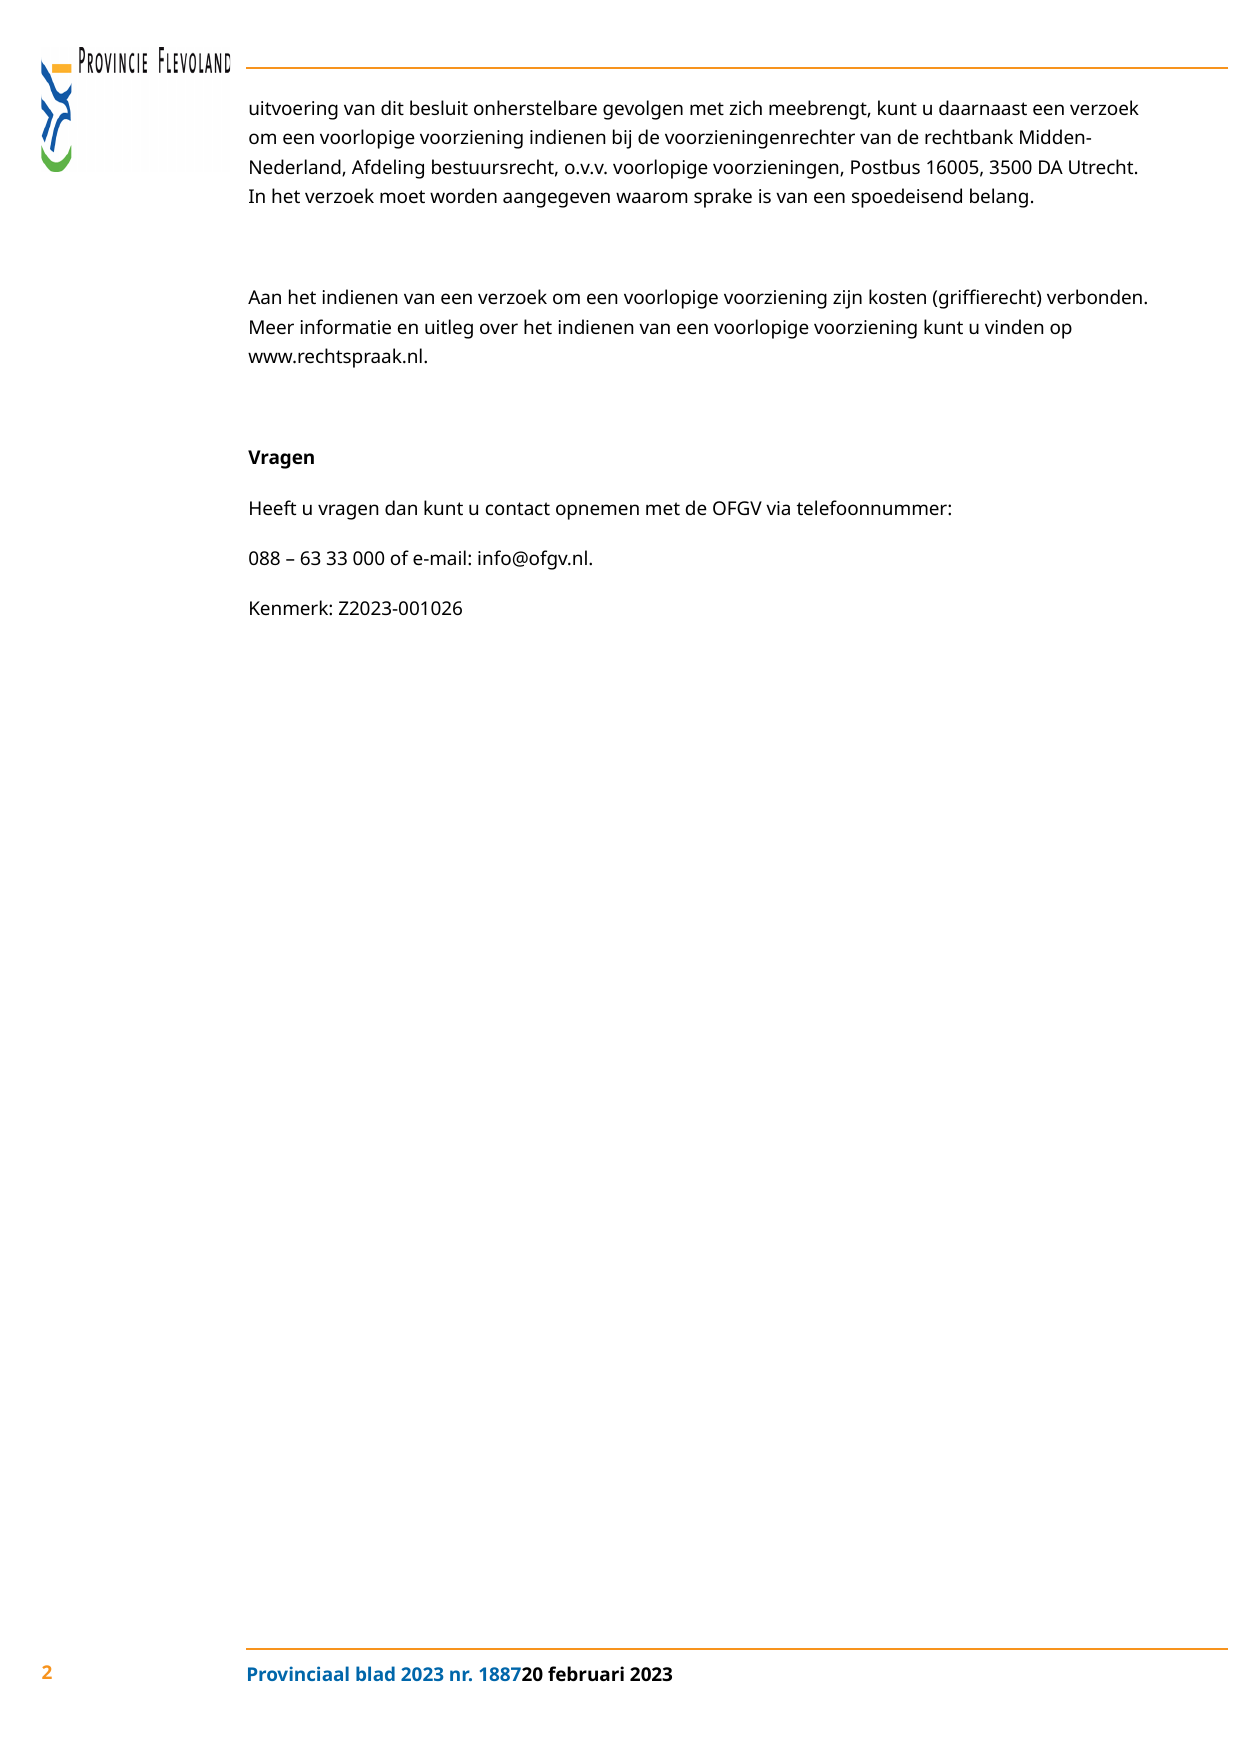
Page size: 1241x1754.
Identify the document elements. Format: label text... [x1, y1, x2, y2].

text Aan het indienen van een verzoek om een voorlopige voorziening zijn kosten (griffierecht) verbonden. Meer informatie en uitleg over het indienen van een voorlopige voorziening kunt u vinden op www.rechtspraak.nl. [248, 284, 1152, 369]
text Heeft u vragen dan kunt u contact opnemen met de OFGV via telefoonnummer: [248, 495, 1152, 521]
text uitvoering van dit besluit onherstelbare gevolgen met zich meebrengt, kunt u daarnaast een verzoek om een voorlopige voorziening indienen bij de voorzieningenrechter van de rechtbank Midden-Nederland, Afdeling bestuursrecht, o.v.v. voorlopige voorzieningen, Postbus 16005, 3500 DA Utrecht. In het verzoek moet worden aangegeven waarom sprake is van een spoedeisend belang. [248, 95, 1152, 209]
picture [41, 47, 231, 172]
text Kenmerk: Z2023-001026 [248, 596, 1152, 621]
text Vragen [248, 444, 1152, 470]
text 088 – 63 33 000 of e-mail: info@ofgv.nl. [248, 545, 1152, 571]
